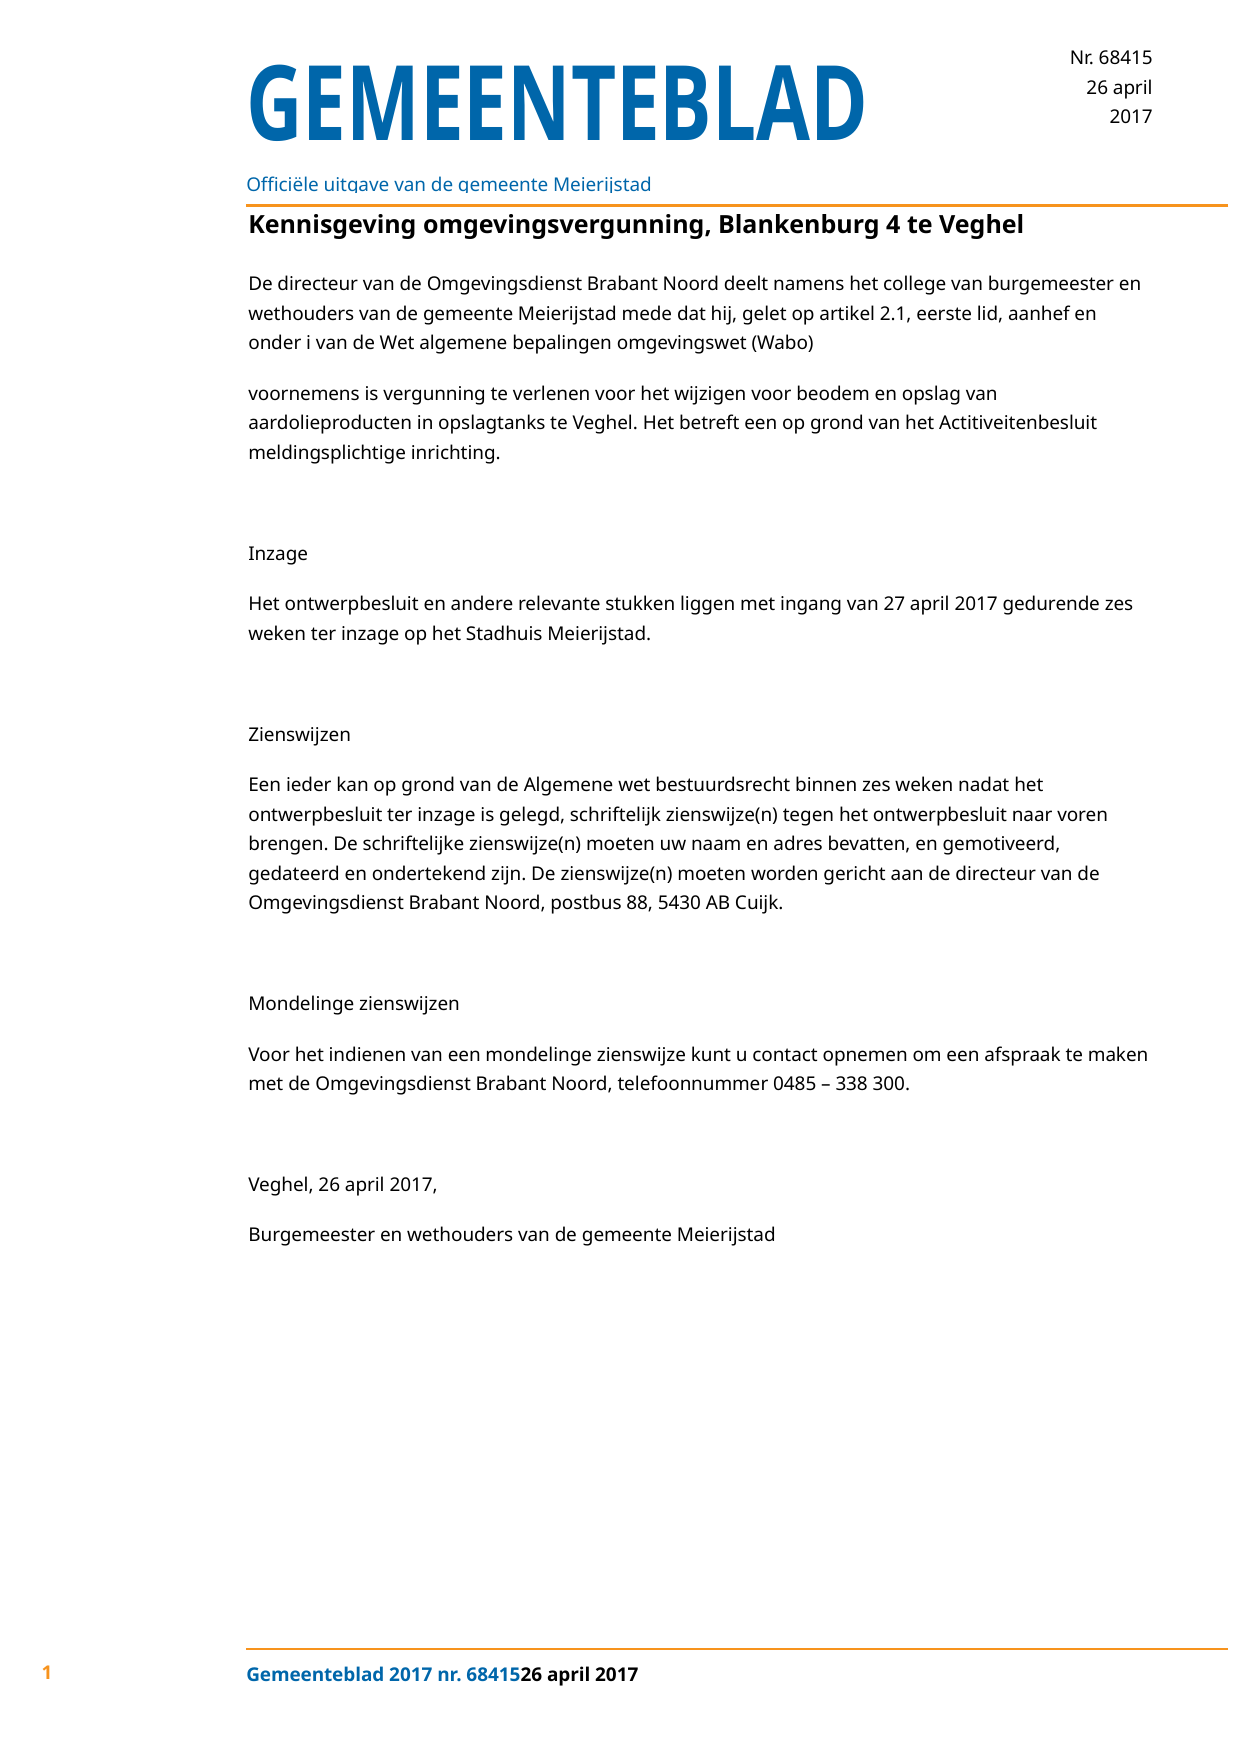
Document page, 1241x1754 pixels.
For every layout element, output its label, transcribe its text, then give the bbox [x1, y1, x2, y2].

text Zienswijzen [248, 721, 1152, 746]
text Inzage [248, 540, 1152, 566]
text Veghel, 26 april 2017, [248, 1171, 1152, 1197]
text Voor het indienen van een mondelinge zienswijze kunt u contact opnemen om een afspraak te maken met de Omgevingsdienst Brabant Noord, telefoonnummer 0485 – 338 300. [248, 1041, 1152, 1096]
text Het ontwerpbesluit en andere relevante stukken liggen met ingang van 27 april 2017 gedurende zes weken ter inzage op het Stadhuis Meierijstad. [248, 590, 1152, 646]
text Kennisgeving omgevingsvergunning, Blankenburg 4 te Veghel [248, 207, 1152, 241]
text Burgemeester en wethouders van de gemeente Meierijstad [248, 1222, 1152, 1247]
picture [41, 47, 231, 172]
text voornemens is vergunning te verlenen voor het wijzigen voor beodem en opslag van aardolieproducten in opslagtanks te Veghel. Het betreft een op grond van het Actitiveitenbesluit meldingsplichtige inrichting. [248, 380, 1152, 465]
text Mondelinge zienswijzen [248, 990, 1152, 1016]
text Een ieder kan op grond van de Algemene wet bestuurdsrecht binnen zes weken nadat het ontwerpbesluit ter inzage is gelegd, schriftelijk zienswijze(n) tegen het ontwerpbesluit naar voren brengen. De schriftelijke zienswijze(n) moeten uw naam en adres bevatten, en gemotiveerd, gedateerd en ondertekend zijn. De zienswijze(n) moeten worden gericht aan de directeur van de Omgevingsdienst Brabant Noord, postbus 88, 5430 AB Cuijk. [248, 771, 1152, 915]
text De directeur van de Omgevingsdienst Brabant Noord deelt namens het college van burgemeester en wethouders van de gemeente Meierijstad mede dat hij, gelet op artikel 2.1, eerste lid, aanhef en onder i van de Wet algemene bepalingen omgevingswet (Wabo) [248, 270, 1152, 355]
